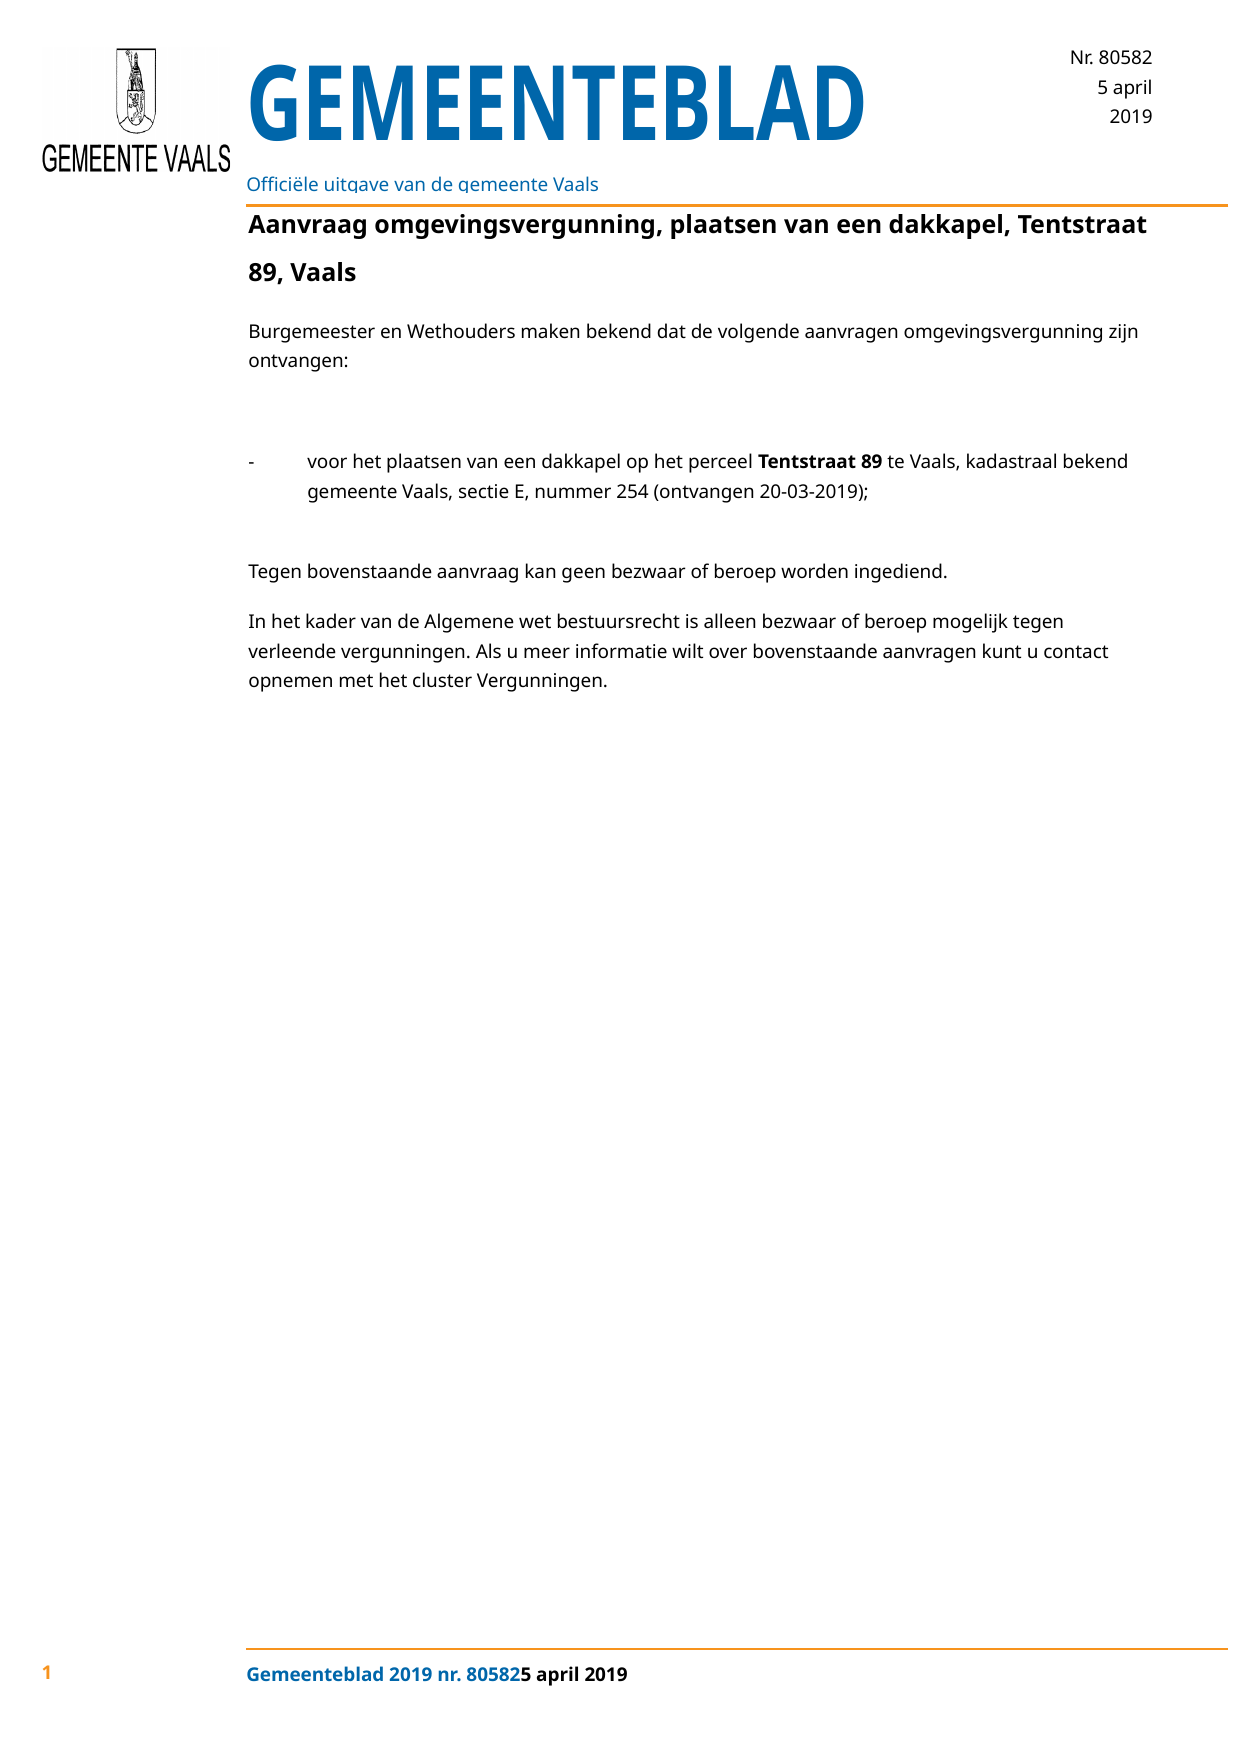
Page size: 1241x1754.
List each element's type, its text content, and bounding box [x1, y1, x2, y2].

list voor het plaatsen van een dakkapel op het perceel Tentstraat 89 te Vaals, kadastraal bekend gemeente Vaals, sectie E, nummer 254 (ontvangen 20-03-2019); [248, 448, 1152, 504]
text In het kader van de Algemene wet bestuursrecht is alleen bezwaar of beroep mogelijk tegen verleende vergunningen. Als u meer informatie wilt over bovenstaande aanvragen kunt u contact opnemen met het cluster Vergunningen. [248, 608, 1152, 693]
text Tegen bovenstaande aanvraag kan geen bezwaar of beroep worden ingediend. [248, 558, 1152, 584]
text Burgemeester en Wethouders maken bekend dat de volgende aanvragen omgevingsvergunning zijn ontvangen: [248, 318, 1152, 373]
picture [41, 47, 231, 172]
text Aanvraag omgevingsvergunning, plaatsen van een dakkapel, Tentstraat 89, Vaals [248, 207, 1152, 288]
